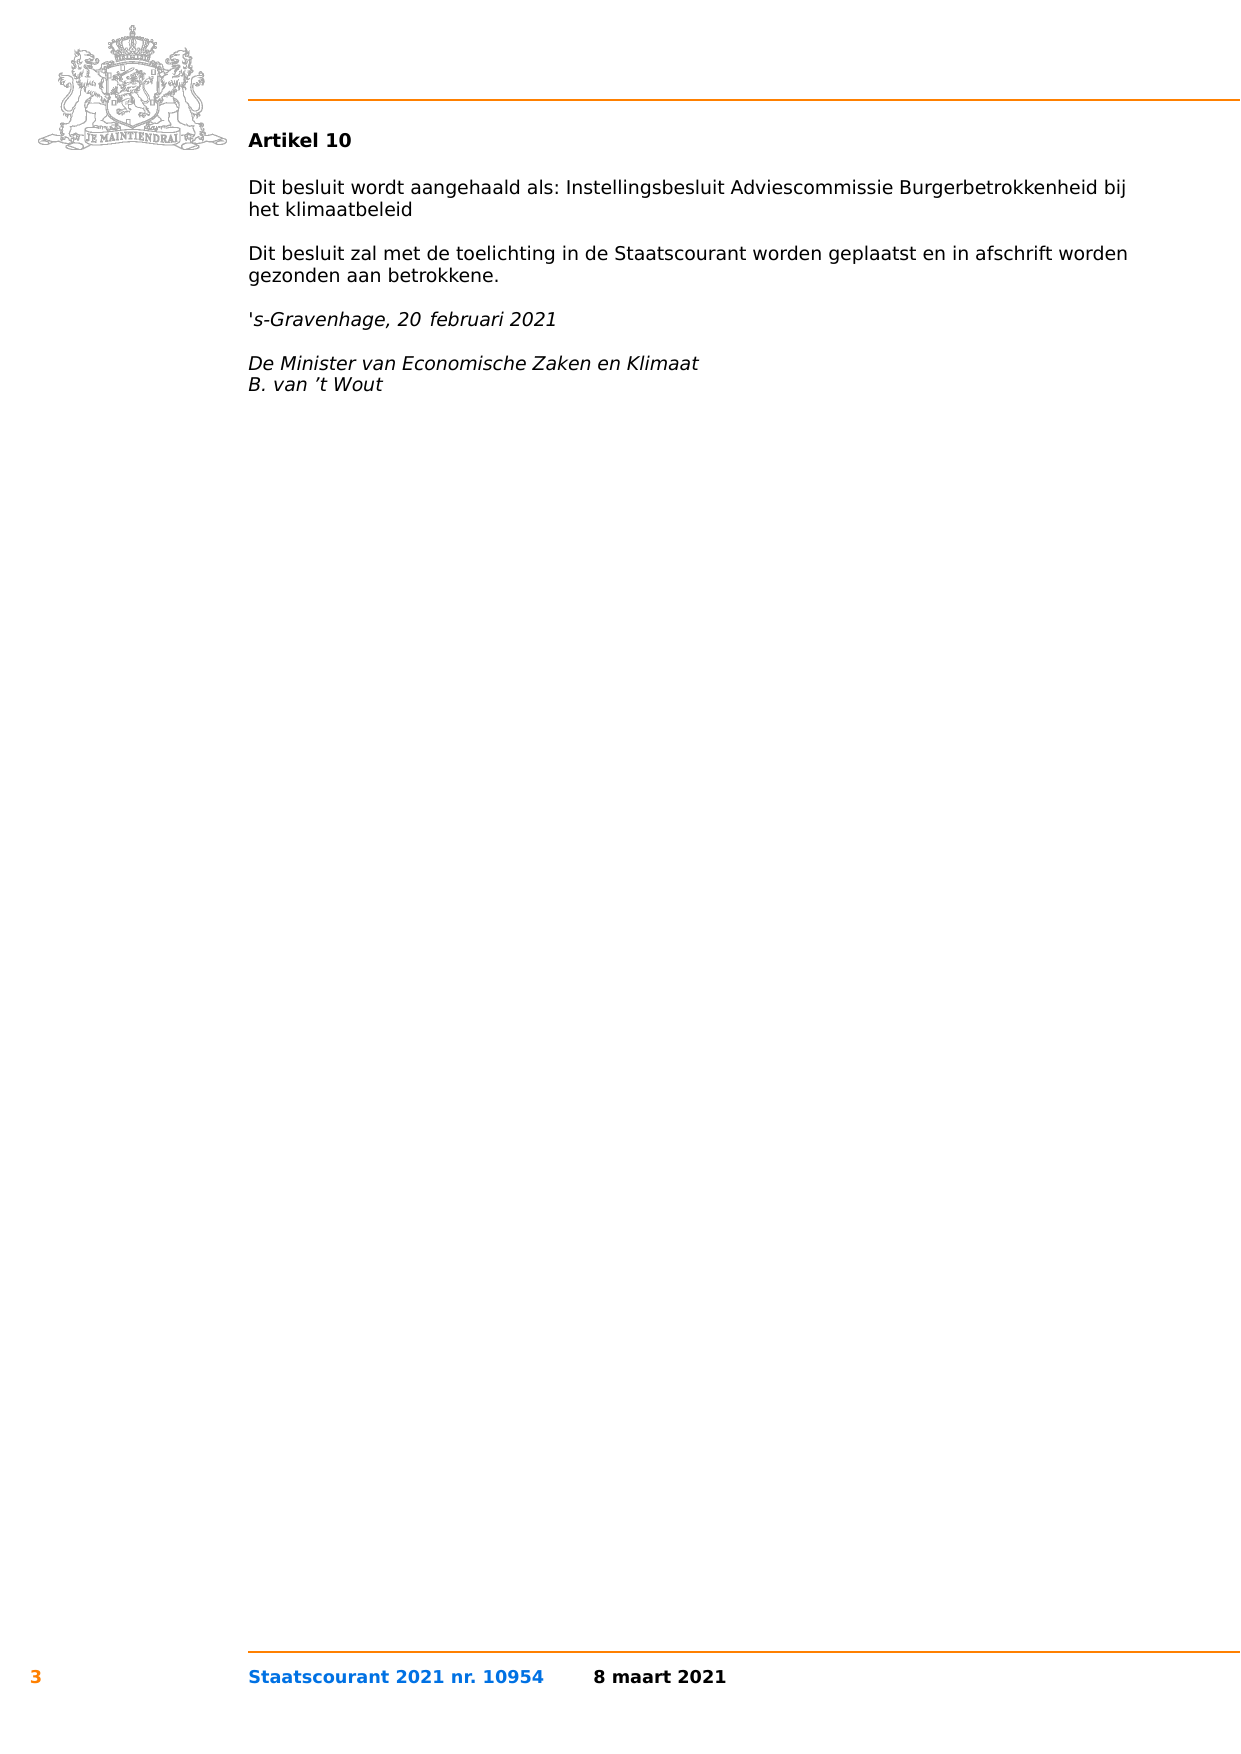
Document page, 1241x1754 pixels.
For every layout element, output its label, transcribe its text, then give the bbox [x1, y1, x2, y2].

text 's-Gravenhage, 20 februari 2021 [248, 308, 1163, 331]
text De Minister van Economische Zaken en Klimaat B. van ’t Wout [248, 352, 1163, 396]
picture [38, 25, 227, 150]
text Dit besluit zal met de toelichting in de Staatscourant worden geplaatst en in afschrift worden gezonden aan betrokkene. [248, 243, 1163, 287]
subtitle Artikel 10 [248, 130, 1163, 152]
text Dit besluit wordt aangehaald als: Instellingsbesluit Adviescommissie Burgerbetrokkenheid bij het klimaatbeleid [248, 177, 1163, 221]
